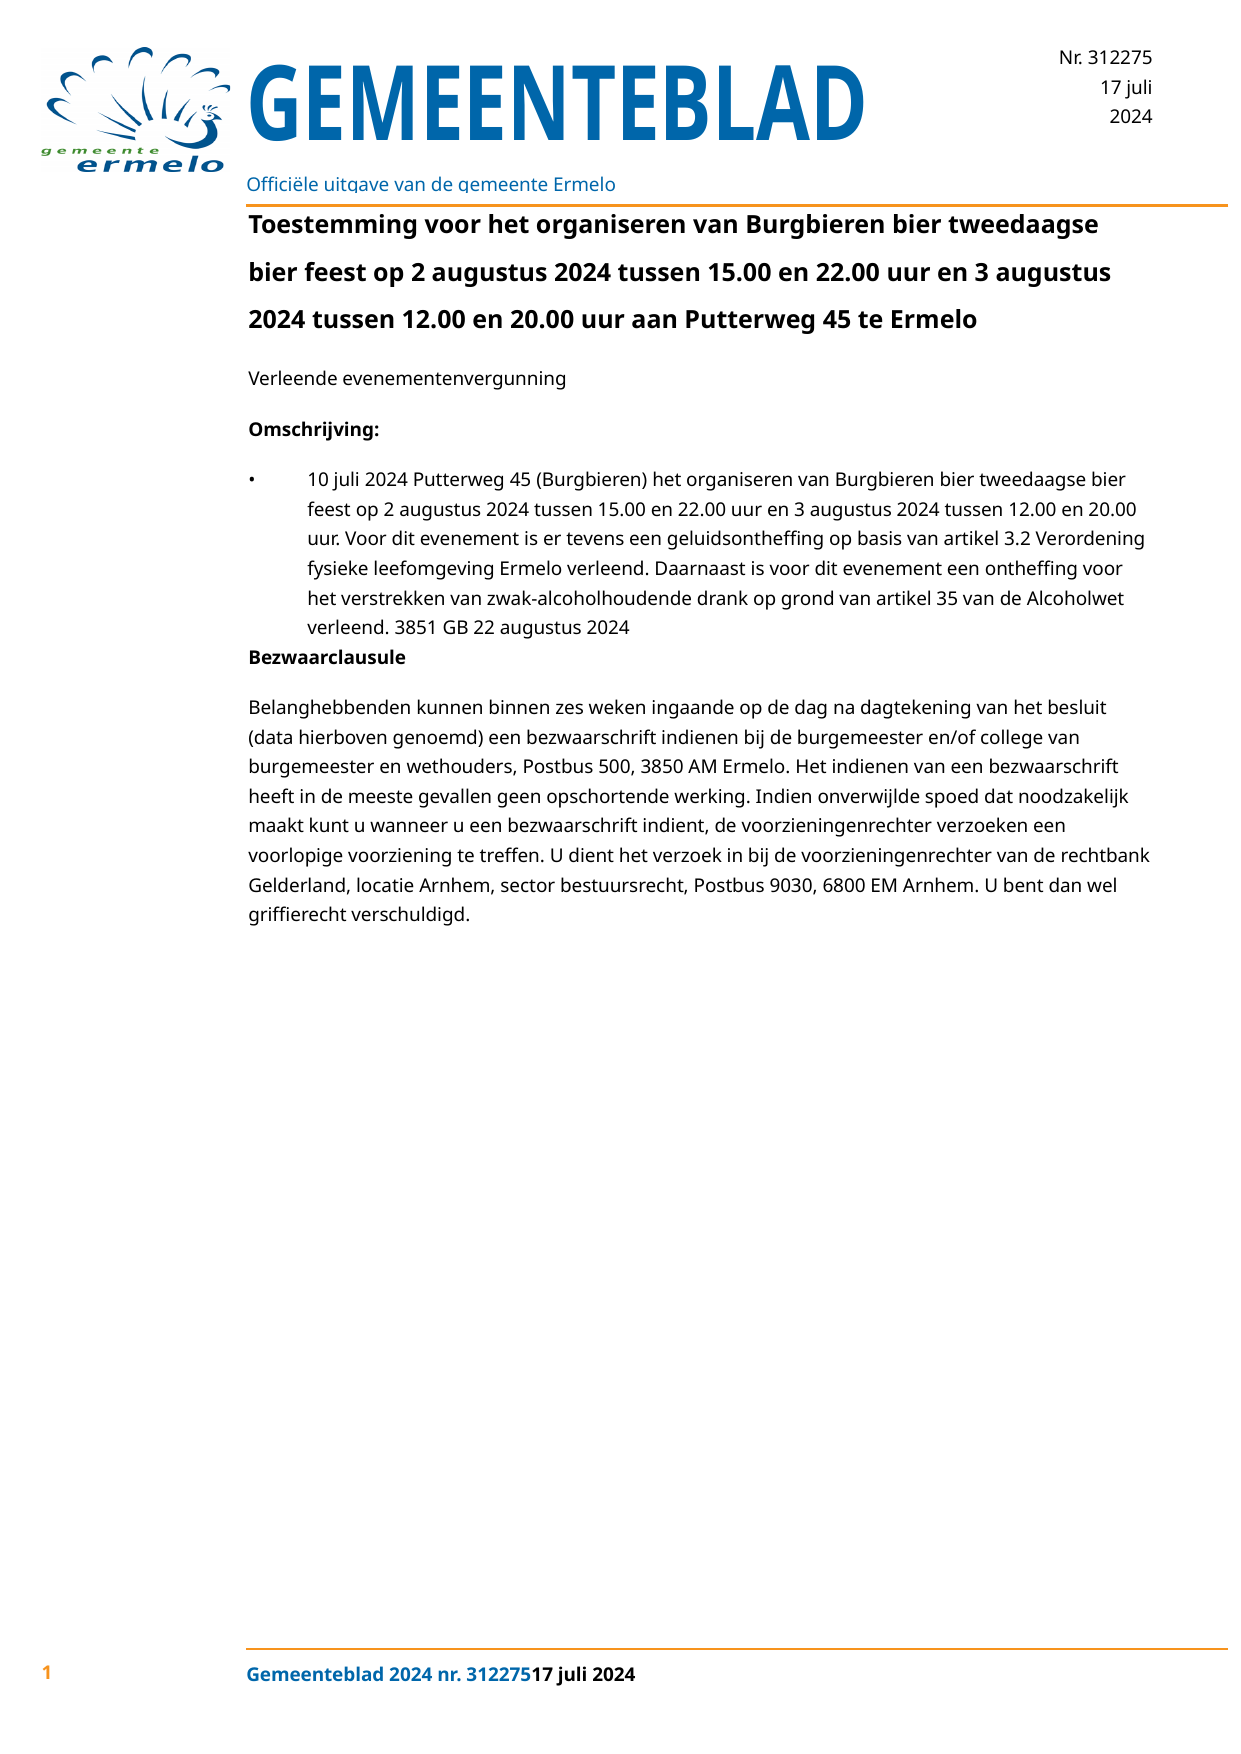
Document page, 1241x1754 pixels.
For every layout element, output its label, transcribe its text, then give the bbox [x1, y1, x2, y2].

list 10 juli 2024 Putterweg 45 (Burgbieren) het organiseren van Burgbieren bier tweedaagse bier feest op 2 augustus 2024 tussen 15.00 en 22.00 uur en 3 augustus 2024 tussen 12.00 en 20.00 uur. Voor dit evenement is er tevens een geluidsontheffing op basis van artikel 3.2 Verordening fysieke leefomgeving Ermelo verleend. Daarnaast is voor dit evenement een ontheffing voor het verstrekken van zwak-alcoholhoudende drank op grond van artikel 35 van de Alcoholwet verleend. 3851 GB 22 augustus 2024 [248, 466, 1152, 640]
text Omschrijving: [248, 416, 1152, 442]
text Belanghebbenden kunnen binnen zes weken ingaande op de dag na dagtekening van het besluit (data hierboven genoemd) een bezwaarschrift indienen bij de burgemeester en/of college van burgemeester en wethouders, Postbus 500, 3850 AM Ermelo. Het indienen van een bezwaarschrift heeft in de meeste gevallen geen opschortende werking. Indien onverwijlde spoed dat noodzakelijk maakt kunt u wanneer u een bezwaarschrift indient, de voorzieningenrechter verzoeken een voorlopige voorziening te treffen. U dient het verzoek in bij de voorzieningenrechter van de rechtbank Gelderland, locatie Arnhem, sector bestuursrecht, Postbus 9030, 6800 EM Arnhem. U bent dan wel griffierecht verschuldigd. [248, 694, 1152, 927]
text Bezwaarclausule [248, 644, 1152, 669]
text Verleende evenementenvergunning [248, 366, 1152, 391]
text Toestemming voor het organiseren van Burgbieren bier tweedaagse bier feest op 2 augustus 2024 tussen 15.00 en 22.00 uur en 3 augustus 2024 tussen 12.00 en 20.00 uur aan Putterweg 45 te Ermelo [248, 207, 1152, 336]
picture [41, 47, 231, 172]
